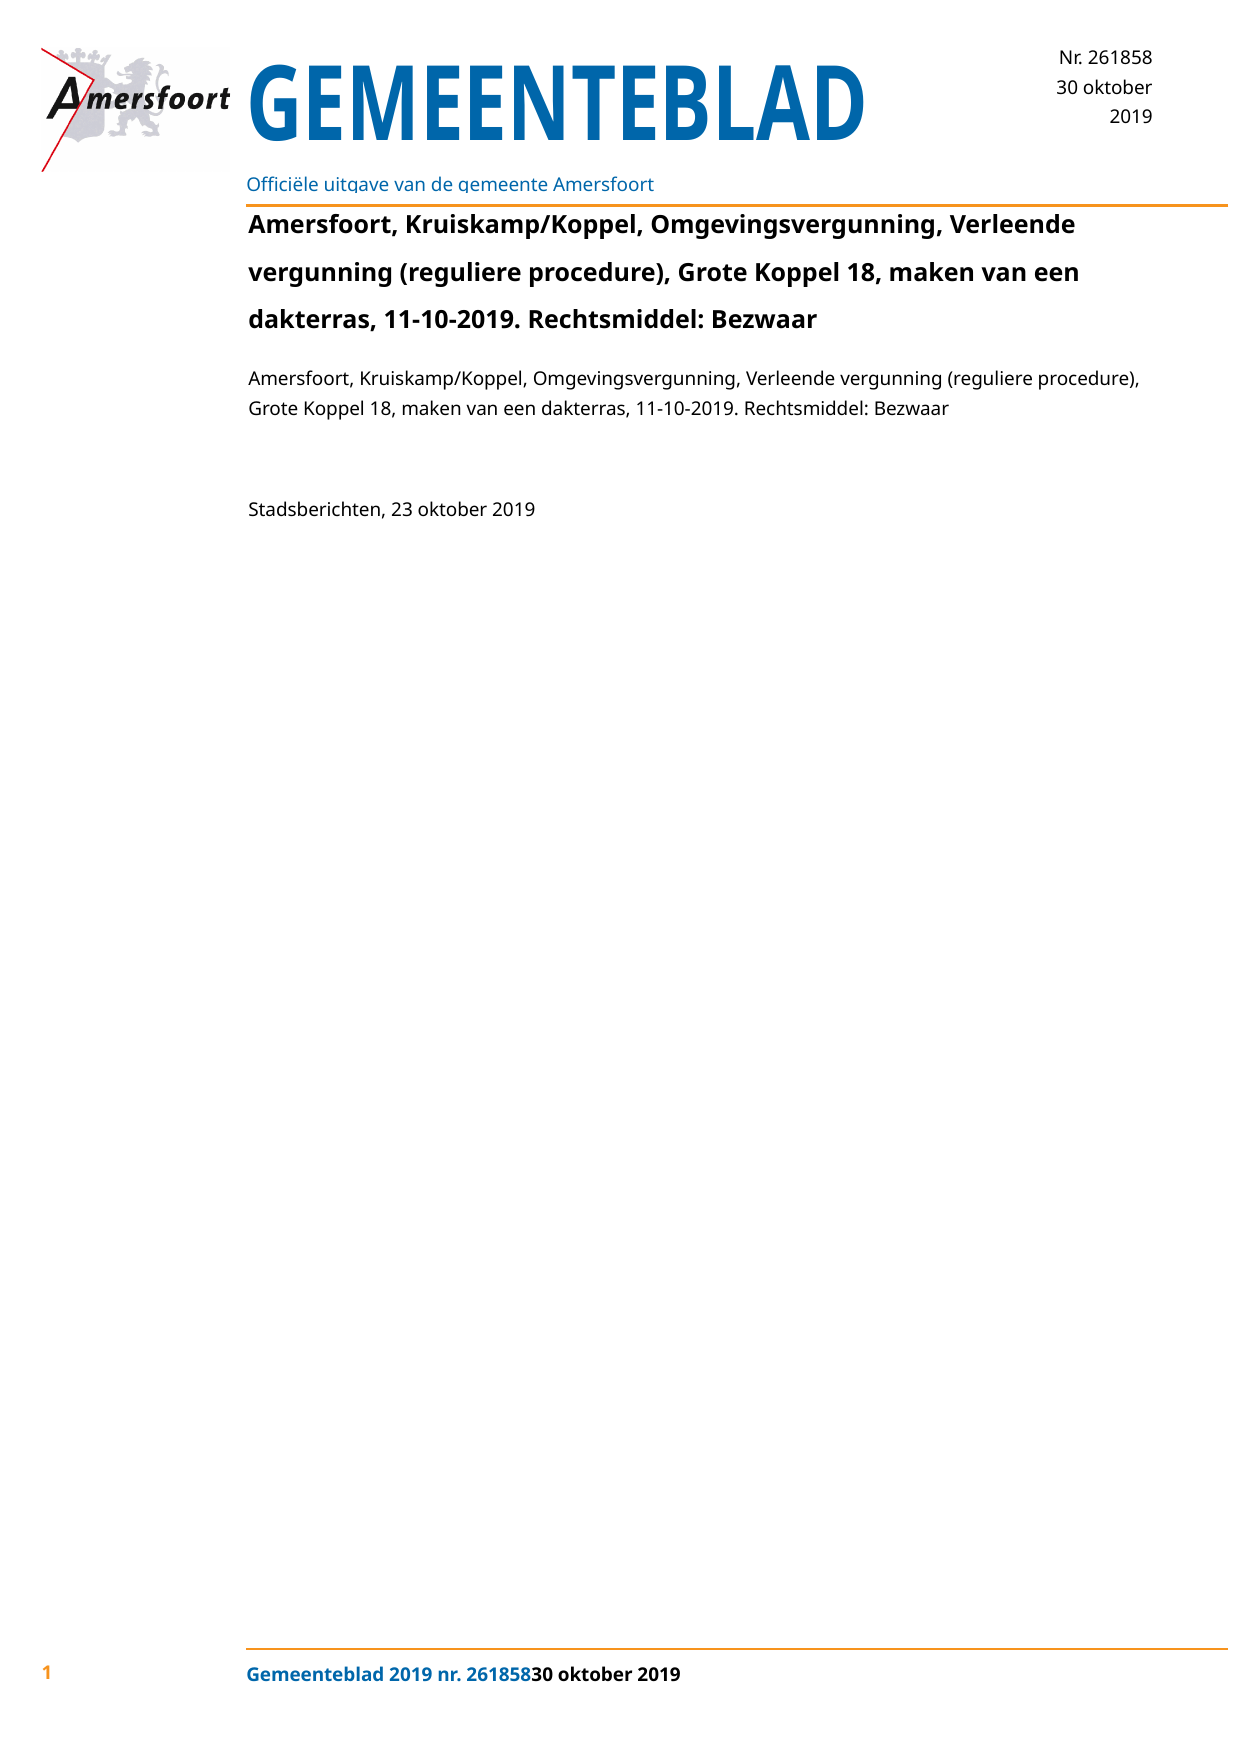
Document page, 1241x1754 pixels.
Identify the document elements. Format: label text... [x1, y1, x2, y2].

picture [41, 47, 231, 172]
text Amersfoort, Kruiskamp/Koppel, Omgevingsvergunning, Verleende vergunning (reguliere procedure), Grote Koppel 18, maken van een dakterras, 11-10-2019. Rechtsmiddel: Bezwaar [248, 207, 1152, 336]
text Stadsberichten, 23 oktober 2019 [248, 496, 1152, 522]
text Amersfoort, Kruiskamp/Koppel, Omgevingsvergunning, Verleende vergunning (reguliere procedure), Grote Koppel 18, maken van een dakterras, 11-10-2019. Rechtsmiddel: Bezwaar [248, 366, 1152, 421]
